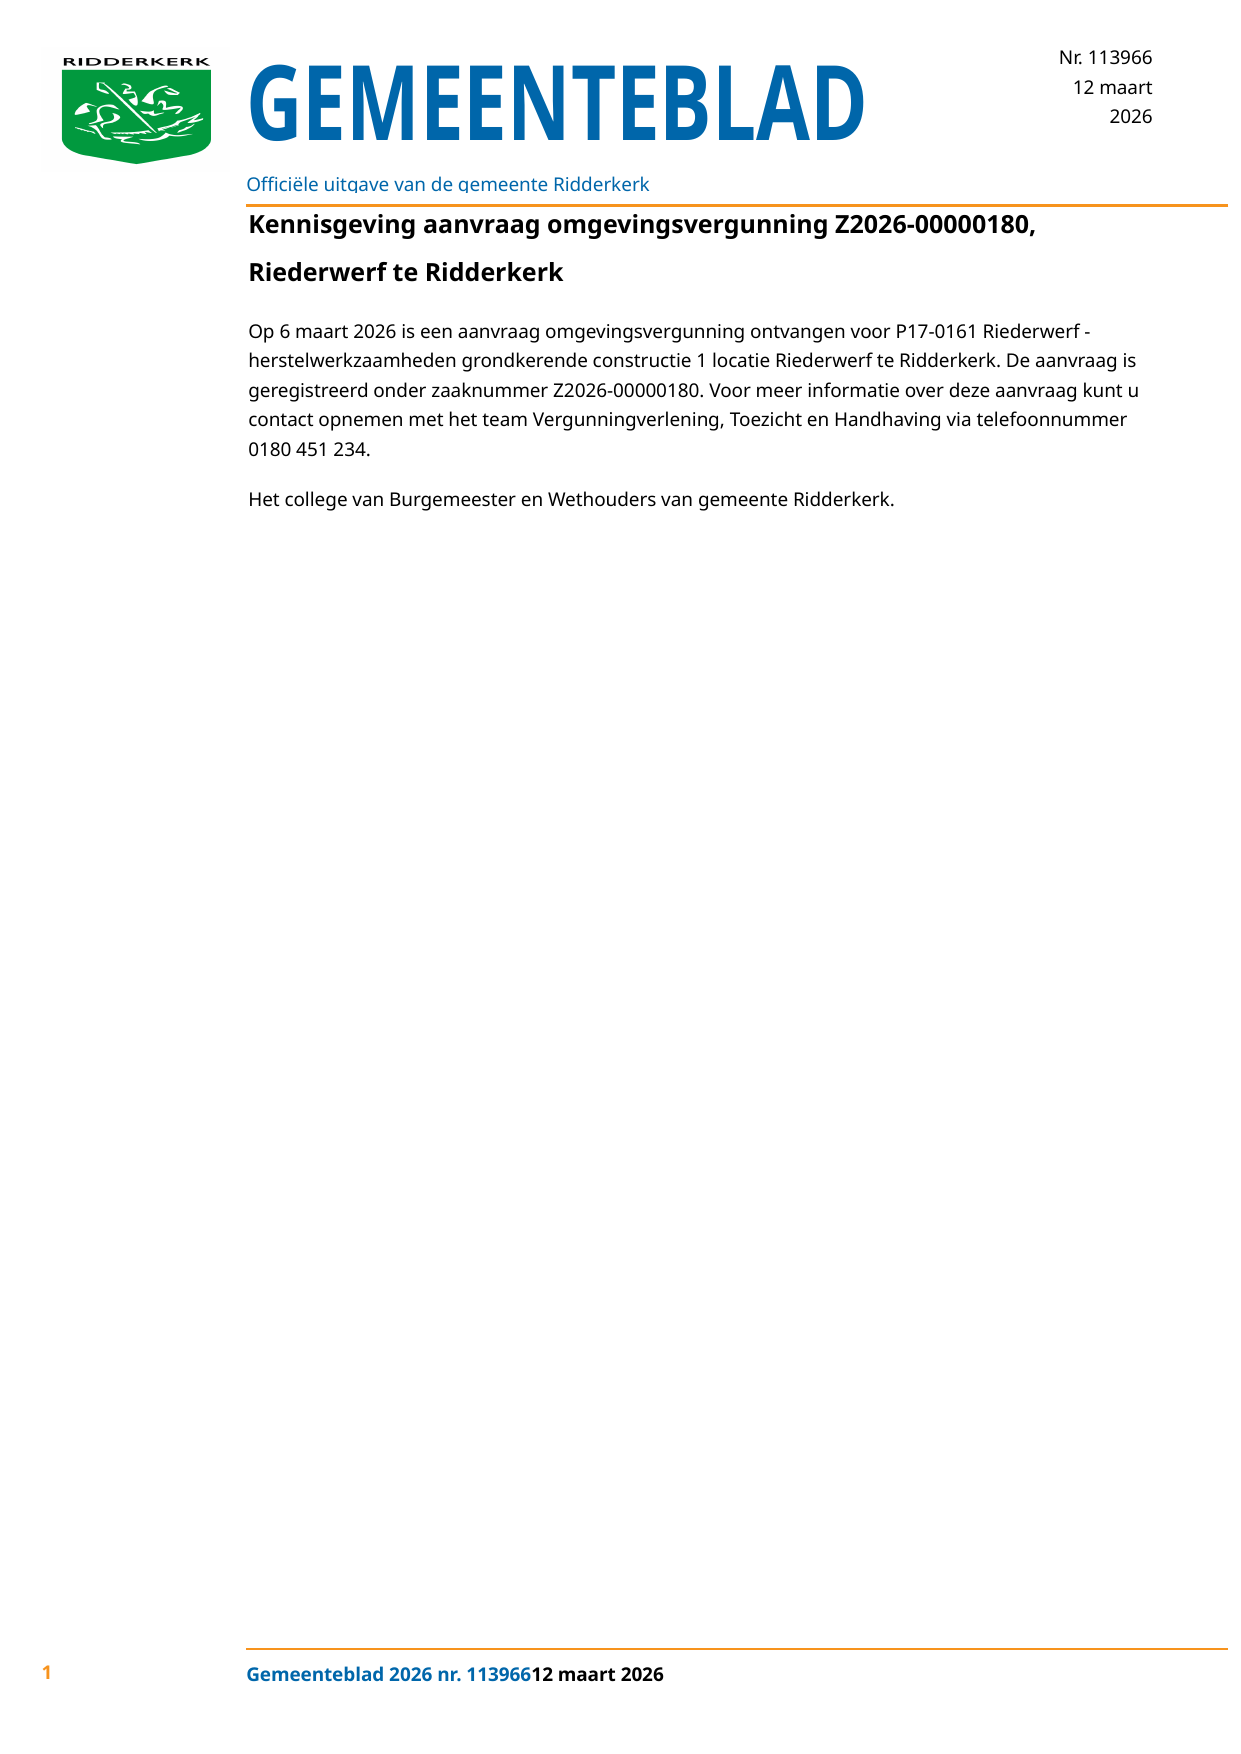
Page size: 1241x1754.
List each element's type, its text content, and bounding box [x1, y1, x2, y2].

text Het college van Burgemeester en Wethouders van gemeente Ridderkerk. [248, 487, 1152, 512]
picture [41, 47, 231, 172]
text Op 6 maart 2026 is een aanvraag omgevingsvergunning ontvangen voor P17-0161 Riederwerf - herstelwerkzaamheden grondkerende constructie 1 locatie Riederwerf te Ridderkerk. De aanvraag is geregistreerd onder zaaknummer Z2026-00000180. Voor meer informatie over deze aanvraag kunt u contact opnemen met het team Vergunningverlening, Toezicht en Handhaving via telefoonnummer 0180 451 234. [248, 318, 1152, 462]
text Kennisgeving aanvraag omgevingsvergunning Z2026-00000180, Riederwerf te Ridderkerk [248, 207, 1152, 288]
